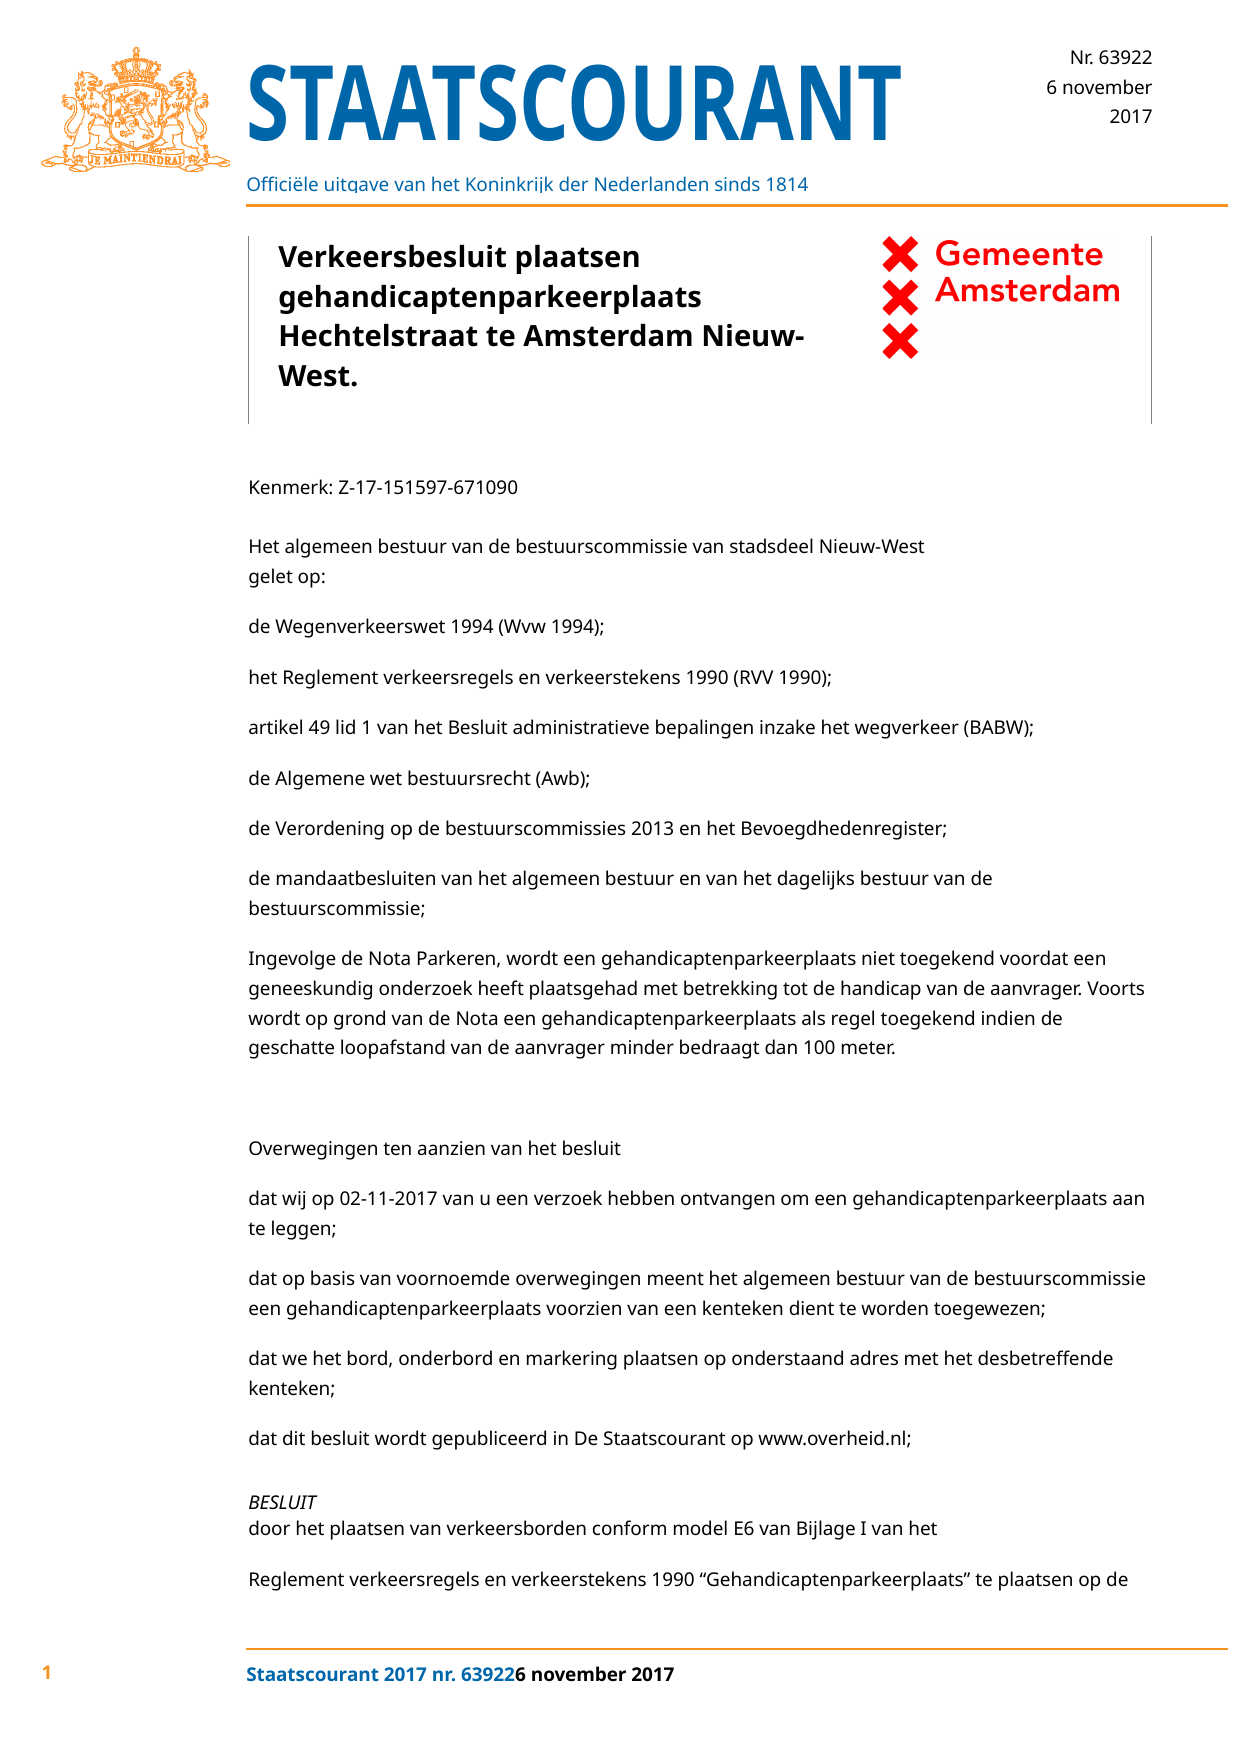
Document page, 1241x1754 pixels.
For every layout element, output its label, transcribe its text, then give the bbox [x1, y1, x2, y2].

text door het plaatsen van verkeersborden conform model E6 van Bijlage I van het [248, 1515, 1152, 1541]
text Kenmerk: Z-17-151597-671090 [248, 474, 1152, 500]
text Overwegingen ten aanzien van het besluit [248, 1135, 1152, 1161]
text gelet op: [248, 563, 1152, 589]
text artikel 49 lid 1 van het Besluit administratieve bepalingen inzake het wegverkeer (BABW); [248, 714, 1152, 740]
text Ingevolge de Nota Parkeren, wordt een gehandicaptenparkeerplaats niet toegekend voordat een geneeskundig onderzoek heeft plaatsgehad met betrekking tot de handicap van de aanvrager. Voorts wordt op grond van de Nota een gehandicaptenparkeerplaats als regel toegekend indien de geschatte loopafstand van de aanvrager minder bedraagt dan 100 meter. [248, 946, 1152, 1060]
table_header [850, 236, 1151, 424]
text de Wegenverkeerswet 1994 (Wvw 1994); [248, 613, 1152, 639]
text de mandaatbesluiten van het algemeen bestuur en van het dagelijks bestuur van de bestuurscommissie; [248, 866, 1152, 921]
text dat op basis van voornoemde overwegingen meent het algemeen bestuur van de bestuurscommissie een gehandicaptenparkeerplaats voorzien van een kenteken dient te worden toegewezen; [248, 1266, 1152, 1321]
table_header Verkeersbesluit plaatsen gehandicaptenparkeerplaats Hechtelstraat te Amsterdam Nieuw-West. [249, 236, 850, 424]
picture [882, 236, 1119, 359]
picture [41, 47, 231, 172]
text dat dit besluit wordt gepubliceerd in De Staatscourant op www.overheid.nl; [248, 1426, 1152, 1451]
text dat we het bord, onderbord en markering plaatsen op onderstaand adres met het desbetreffende kenteken; [248, 1346, 1152, 1401]
text Reglement verkeersregels en verkeerstekens 1990 “Gehandicaptenparkeerplaats” te plaatsen op de [248, 1566, 1152, 1591]
text de Verordening op de bestuurscommissies 2013 en het Bevoegdhedenregister; [248, 815, 1152, 841]
text het Reglement verkeersregels en verkeerstekens 1990 (RVV 1990); [248, 664, 1152, 690]
text dat wij op 02-11-2017 van u een verzoek hebben ontvangen om een gehandicaptenparkeerplaats aan te leggen; [248, 1186, 1152, 1241]
text de Algemene wet bestuursrecht (Awb); [248, 765, 1152, 791]
text Het algemeen bestuur van de bestuurscommissie van stadsdeel Nieuw-West [248, 533, 1152, 559]
text BESLUIT [248, 1489, 1152, 1515]
